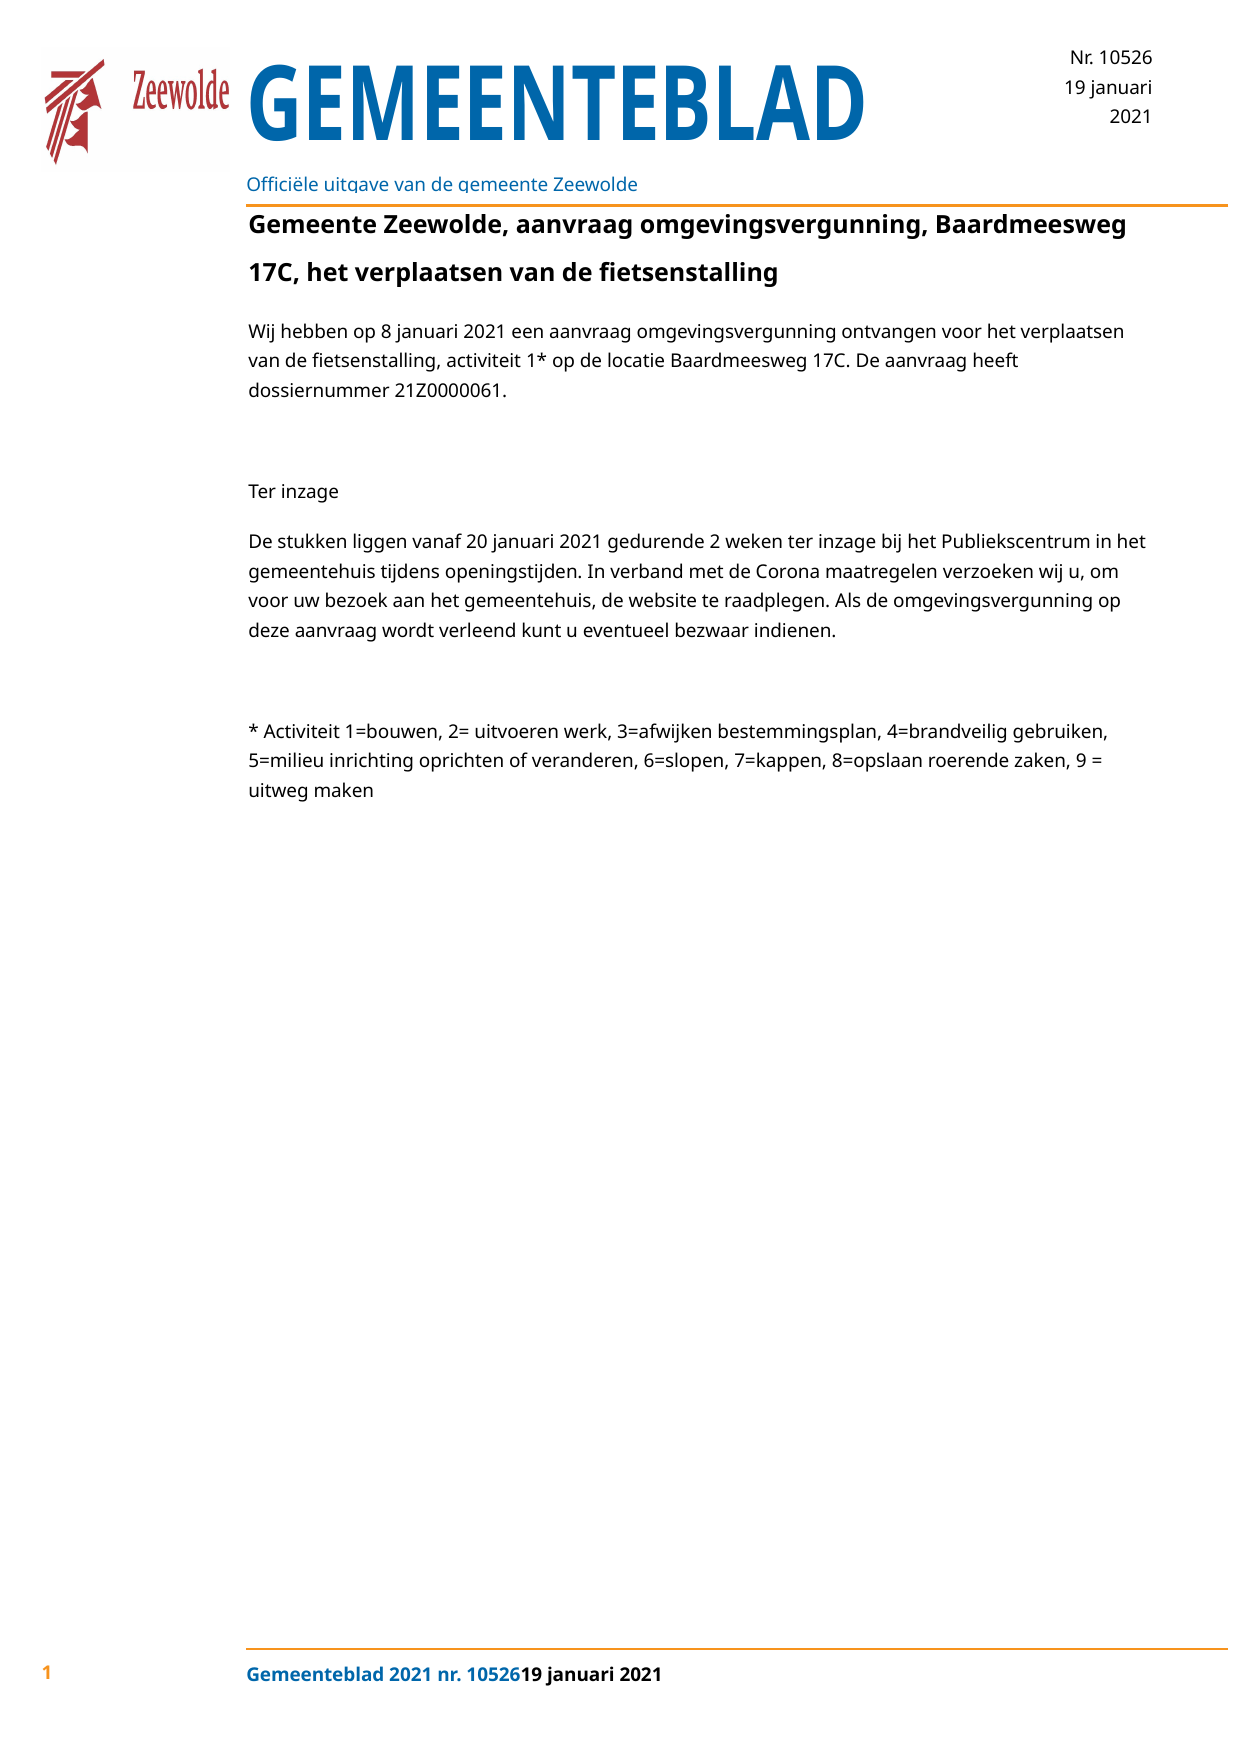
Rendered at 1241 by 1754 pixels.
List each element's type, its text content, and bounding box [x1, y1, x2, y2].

text Wij hebben op 8 januari 2021 een aanvraag omgevingsvergunning ontvangen voor het verplaatsen van de fietsenstalling, activiteit 1* op de locatie Baardmeesweg 17C. De aanvraag heeft dossiernummer 21Z0000061. [248, 318, 1152, 403]
picture [41, 47, 231, 172]
text * Activiteit 1=bouwen, 2= uitvoeren werk, 3=afwijken bestemmingsplan, 4=brandveilig gebruiken, 5=milieu inrichting oprichten of veranderen, 6=slopen, 7=kappen, 8=opslaan roerende zaken, 9 = uitweg maken [248, 718, 1152, 803]
text Ter inzage [248, 478, 1152, 504]
text Gemeente Zeewolde, aanvraag omgevingsvergunning, Baardmeesweg 17C, het verplaatsen van de fietsenstalling [248, 207, 1152, 288]
text De stukken liggen vanaf 20 januari 2021 gedurende 2 weken ter inzage bij het Publiekscentrum in het gemeentehuis tijdens openingstijden. In verband met de Corona maatregelen verzoeken wij u, om voor uw bezoek aan het gemeentehuis, de website te raadplegen. Als de omgevingsvergunning op deze aanvraag wordt verleend kunt u eventueel bezwaar indienen. [248, 528, 1152, 643]
